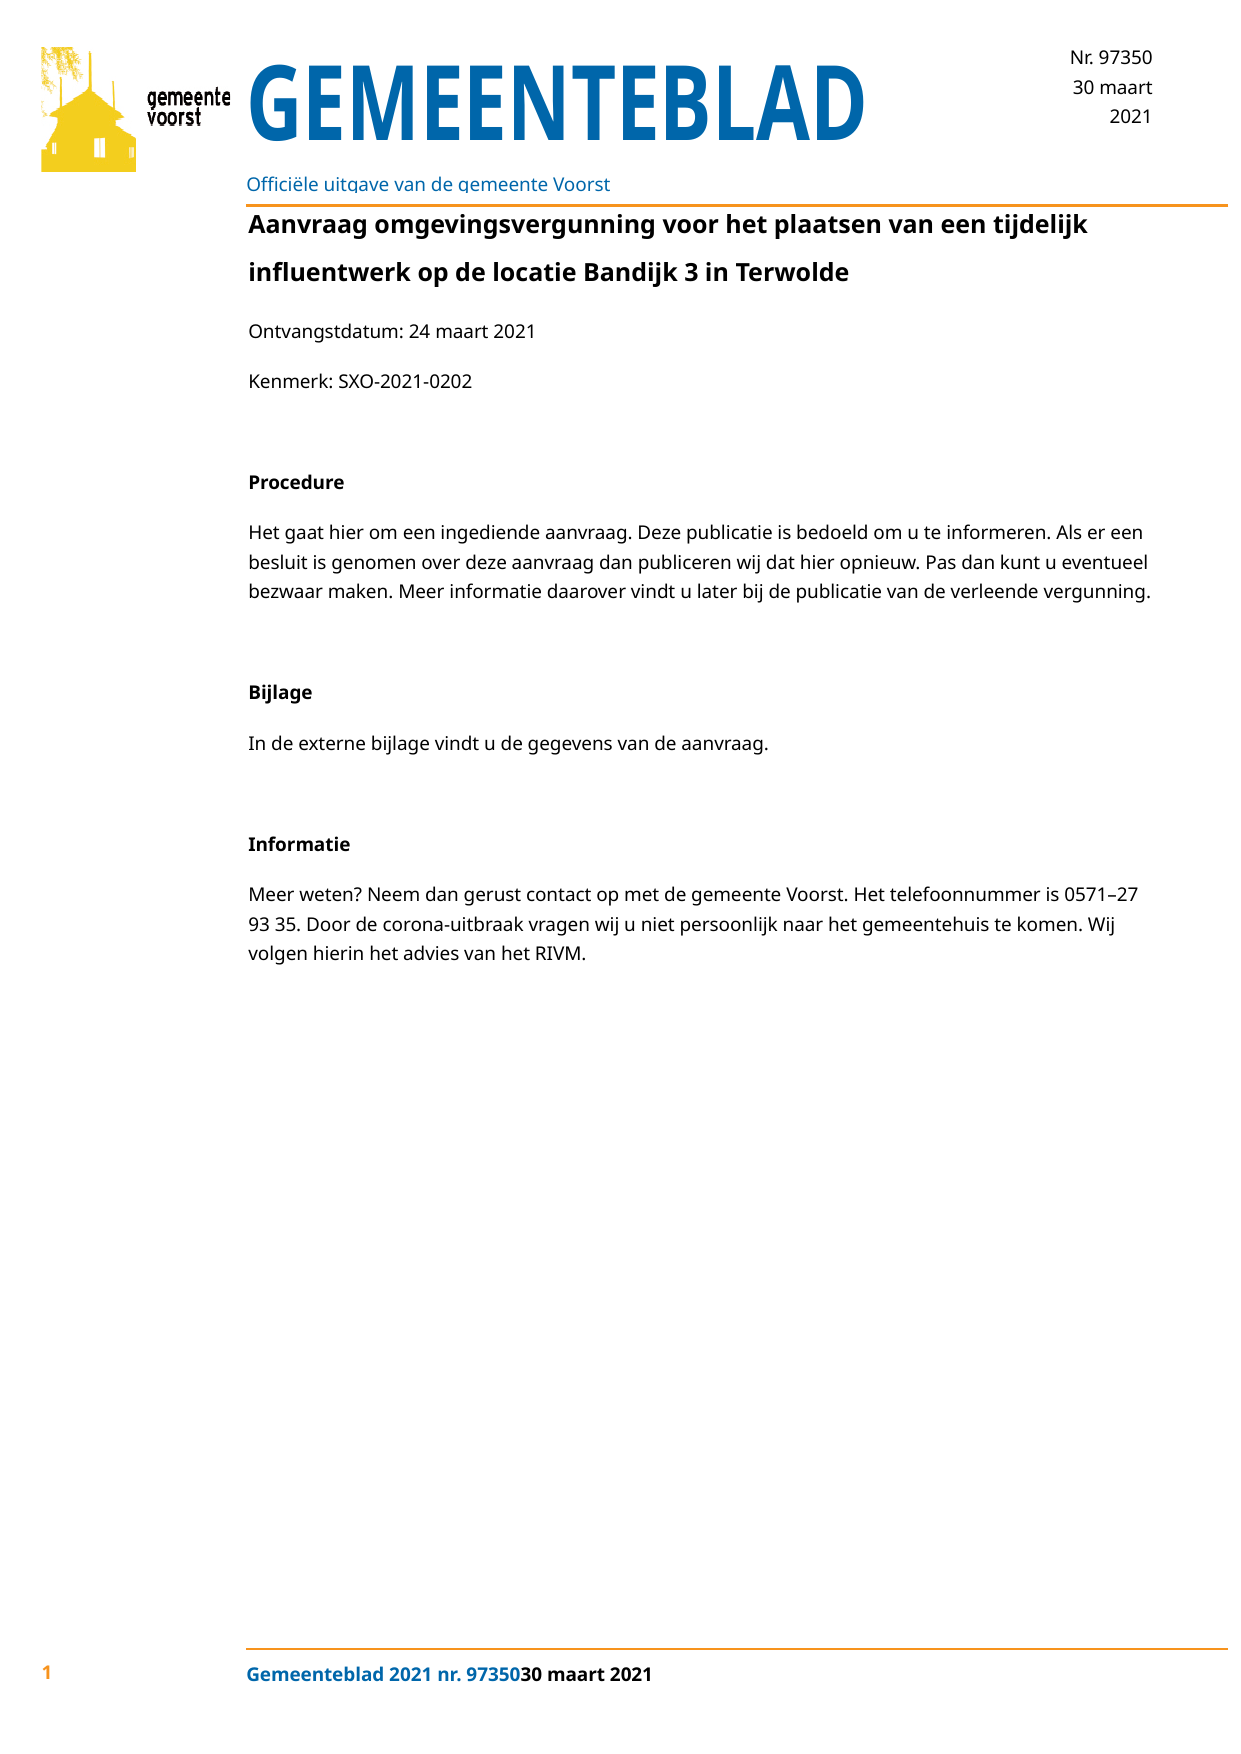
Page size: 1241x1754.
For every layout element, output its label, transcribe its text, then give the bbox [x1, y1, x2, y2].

text Kenmerk: SXO-2021-0202 [248, 368, 1152, 394]
text In de externe bijlage vindt u de gegevens van de aanvraag. [248, 730, 1152, 756]
text Procedure [248, 469, 1152, 495]
text Het gaat hier om een ingediende aanvraag. Deze publicatie is bedoeld om u te informeren. Als er een besluit is genomen over deze aanvraag dan publiceren wij dat hier opnieuw. Pas dan kunt u eventueel bezwaar maken. Meer informatie daarover vindt u later bij de publicatie van de verleende vergunning. [248, 519, 1152, 604]
text Meer weten? Neem dan gerust contact op met de gemeente Voorst. Het telefoonnummer is 0571–27 93 35. Door de corona-uitbraak vragen wij u niet persoonlijk naar het gemeentehuis te komen. Wij volgen hierin het advies van het RIVM. [248, 881, 1152, 966]
text Informatie [248, 831, 1152, 857]
picture [41, 47, 231, 172]
text Aanvraag omgevingsvergunning voor het plaatsen van een tijdelijk influentwerk op de locatie Bandijk 3 in Terwolde [248, 207, 1152, 288]
text Bijlage [248, 679, 1152, 705]
text Ontvangstdatum: 24 maart 2021 [248, 318, 1152, 344]
